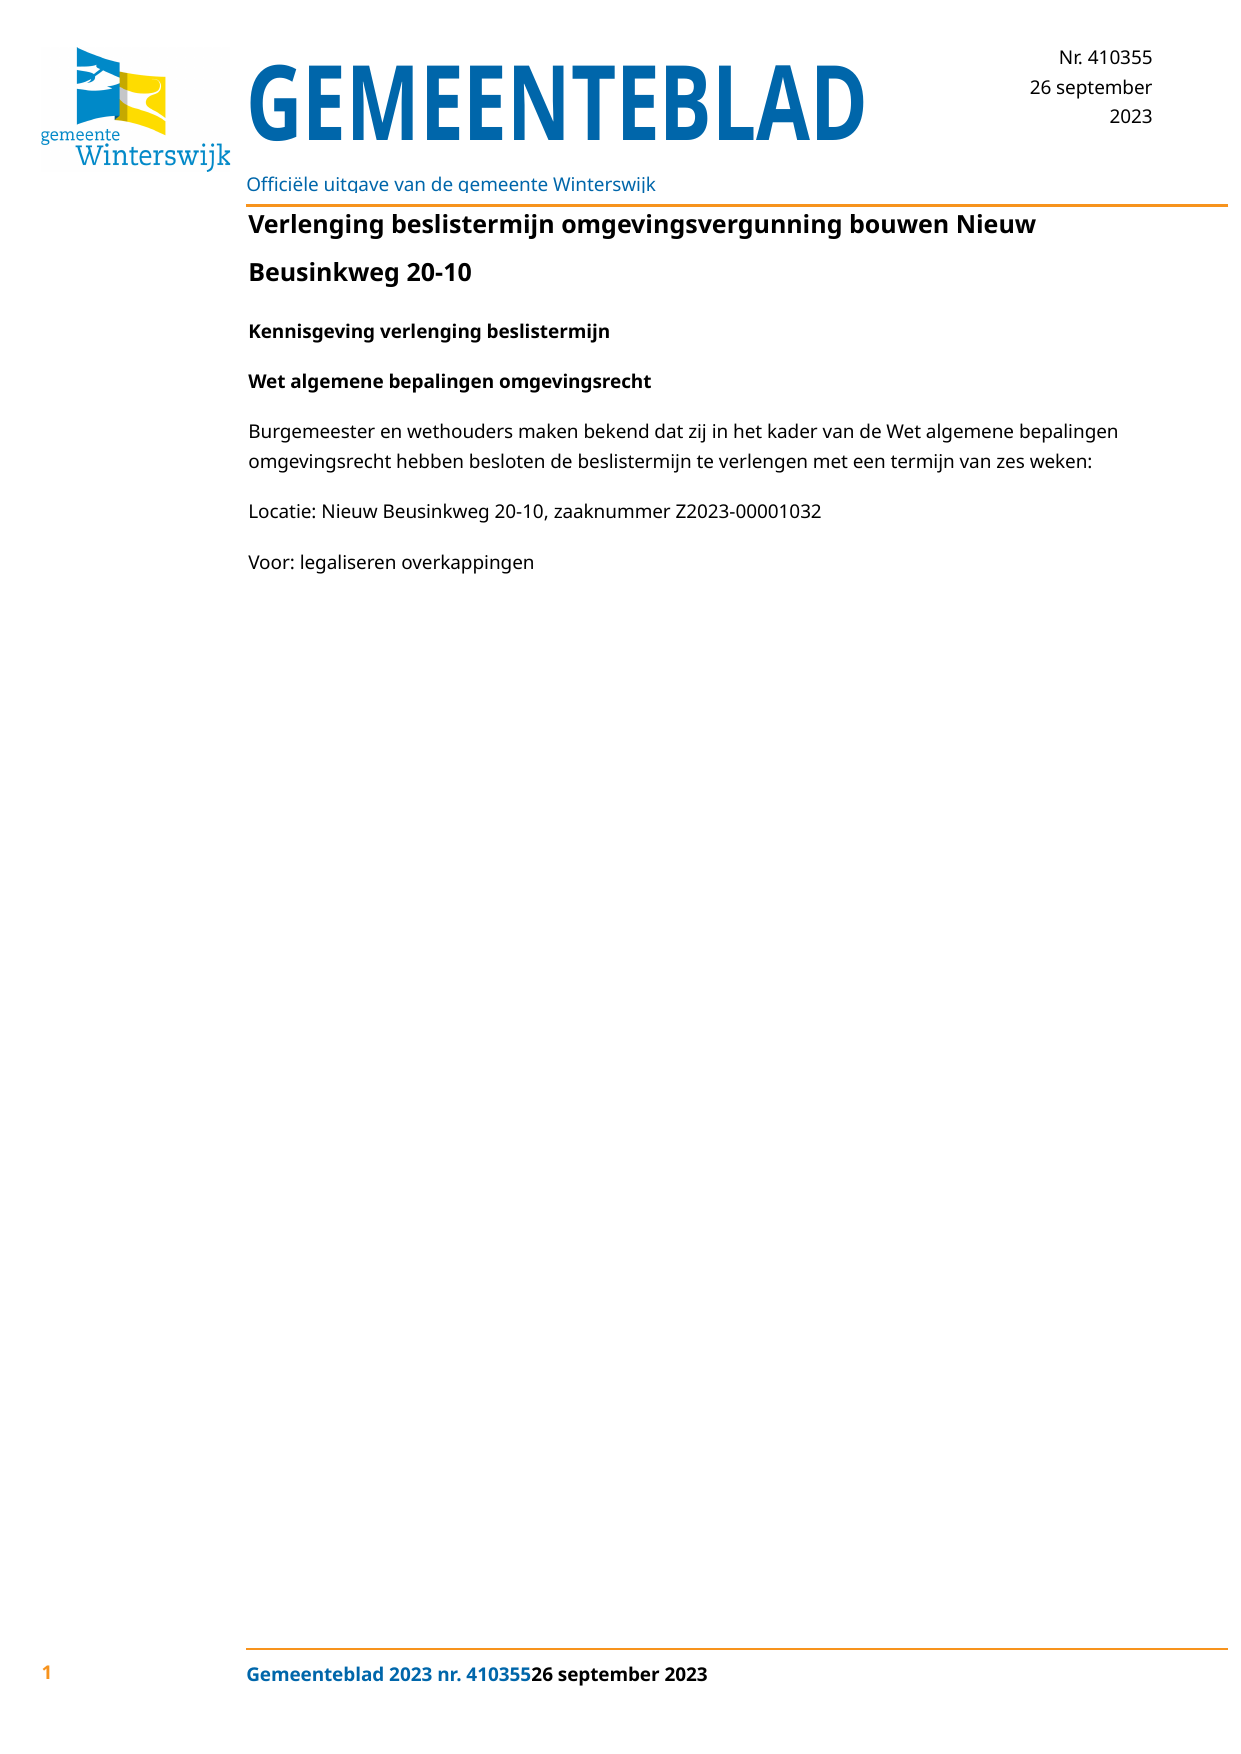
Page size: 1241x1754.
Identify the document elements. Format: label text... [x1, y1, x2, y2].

picture [225, 153, 231, 162]
text Locatie: Nieuw Beusinkweg 20-10, zaaknummer Z2023-00001032 [248, 499, 1152, 524]
text Verlenging beslistermijn omgevingsvergunning bouwen Nieuw Beusinkweg 20-10 [248, 207, 1152, 288]
text Burgemeester en wethouders maken bekend dat zij in het kader van de Wet algemene bepalingen omgevingsrecht hebben besloten de beslistermijn te verlengen met een termijn van zes weken: [248, 419, 1152, 474]
text Voor: legaliseren overkappingen [248, 549, 1152, 575]
text Kennisgeving verlenging beslistermijn [248, 318, 1152, 344]
text Wet algemene bepalingen omgevingsrecht [248, 368, 1152, 394]
picture [41, 47, 231, 172]
